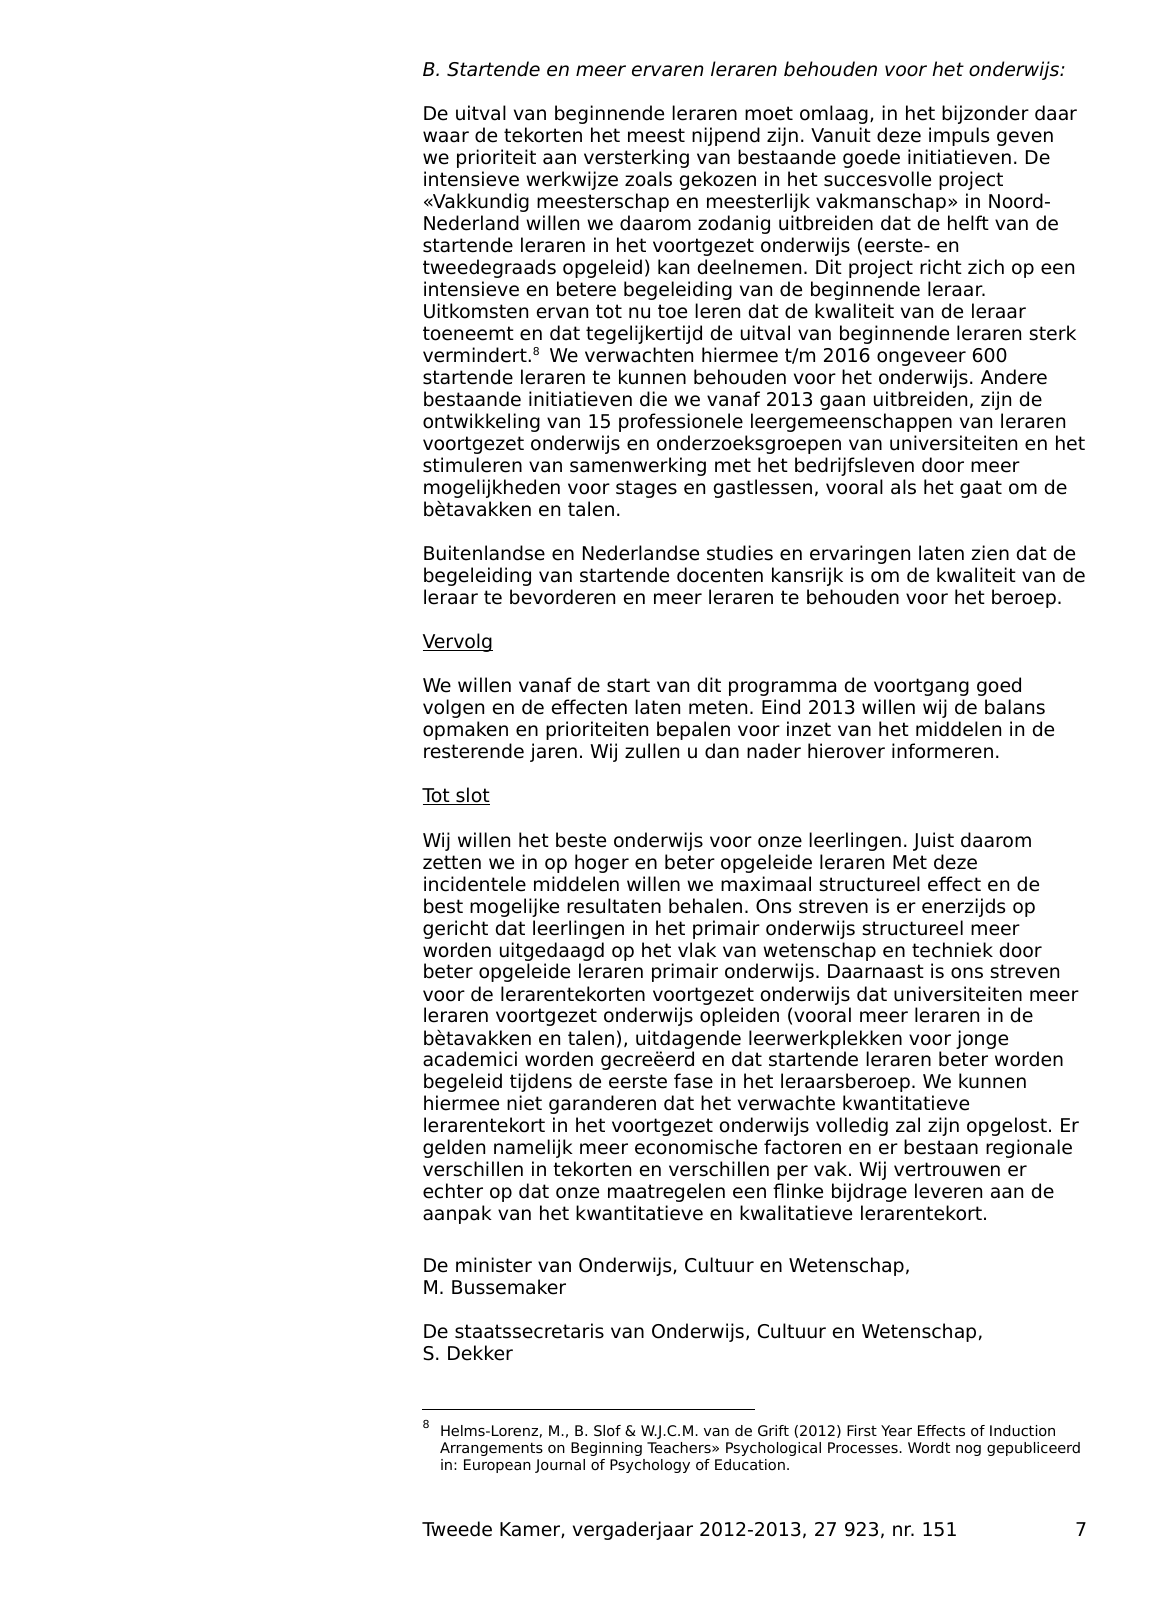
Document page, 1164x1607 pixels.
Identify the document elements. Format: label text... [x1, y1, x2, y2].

text Buitenlandse en Nederlandse studies en ervaringen laten zien dat de begeleiding van startende docenten kansrijk is om de kwaliteit van de leraar te bevorderen en meer leraren te behouden voor het beroep. [422, 543, 1087, 609]
text We willen vanaf de start van dit programma de voortgang goed volgen en de effecten laten meten. Eind 2013 willen wij de balans opmaken en prioriteiten bepalen voor inzet van het middelen in de resterende jaren. Wij zullen u dan nader hierover informeren. [422, 675, 1087, 763]
text Helms-Lorenz, M., B. Slof & W.J.C.M. van de Grift (2012) First Year Effects of Induction Arrangements on Beginning Teachers» Psychological Processes. Wordt nog gepubliceerd in: European Journal of Psychology of Education. [422, 1418, 1087, 1474]
subtitle Tot slot [422, 785, 1087, 807]
subtitle Vervolg [422, 631, 1087, 653]
text De minister van Onderwijs, Cultuur en Wetenschap, M. Bussemaker [422, 1255, 1087, 1299]
subtitle B. Startende en meer ervaren leraren behouden voor het onderwijs: [422, 59, 1087, 81]
text De uitval van beginnende leraren moet omlaag, in het bijzonder daar waar de tekorten het meest nijpend zijn. Vanuit deze impuls geven we prioriteit aan versterking van bestaande goede initiatieven. De intensieve werkwijze zoals gekozen in het succesvolle project «Vakkundig meesterschap en meesterlijk vakmanschap» in Noord-Nederland willen we daarom zodanig uitbreiden dat de helft van de startende leraren in het voortgezet onderwijs (eerste- en tweedegraads opgeleid) kan deelnemen. Dit project richt zich op een intensieve en betere begeleiding van de beginnende leraar. Uitkomsten ervan tot nu toe leren dat de kwaliteit van de leraar toeneemt en dat tegelijkertijd de uitval van beginnende leraren sterk vermindert. We verwachten hiermee t/m 2016 ongeveer 600 startende leraren te kunnen behouden voor het onderwijs. Andere bestaande initiatieven die we vanaf 2013 gaan uitbreiden, zijn de ontwikkeling van 15 professionele leergemeenschappen van leraren voortgezet onderwijs en onderzoeksgroepen van universiteiten en het stimuleren van samenwerking met het bedrijfsleven door meer mogelijkheden voor stages en gastlessen, vooral als het gaat om de bètavakken en talen. [422, 103, 1087, 521]
text Wij willen het beste onderwijs voor onze leerlingen. Juist daarom zetten we in op hoger en beter opgeleide leraren Met deze incidentele middelen willen we maximaal structureel effect en de best mogelijke resultaten behalen. Ons streven is er enerzijds op gericht dat leerlingen in het primair onderwijs structureel meer worden uitgedaagd op het vlak van wetenschap en techniek door beter opgeleide leraren primair onderwijs. Daarnaast is ons streven voor de lerarentekorten voortgezet onderwijs dat universiteiten meer leraren voortgezet onderwijs opleiden (vooral meer leraren in de bètavakken en talen), uitdagende leerwerkplekken voor jonge academici worden gecreëerd en dat startende leraren beter worden begeleid tijdens de eerste fase in het leraarsberoep. We kunnen hiermee niet garanderen dat het verwachte kwantitatieve lerarentekort in het voortgezet onderwijs volledig zal zijn opgelost. Er gelden namelijk meer economische factoren en er bestaan regionale verschillen in tekorten en verschillen per vak. Wij vertrouwen er echter op dat onze maatregelen een flinke bijdrage leveren aan de aanpak van het kwantitatieve en kwalitatieve lerarentekort. [422, 829, 1087, 1225]
text De staatssecretaris van Onderwijs, Cultuur en Wetenschap, S. Dekker [422, 1321, 1087, 1365]
